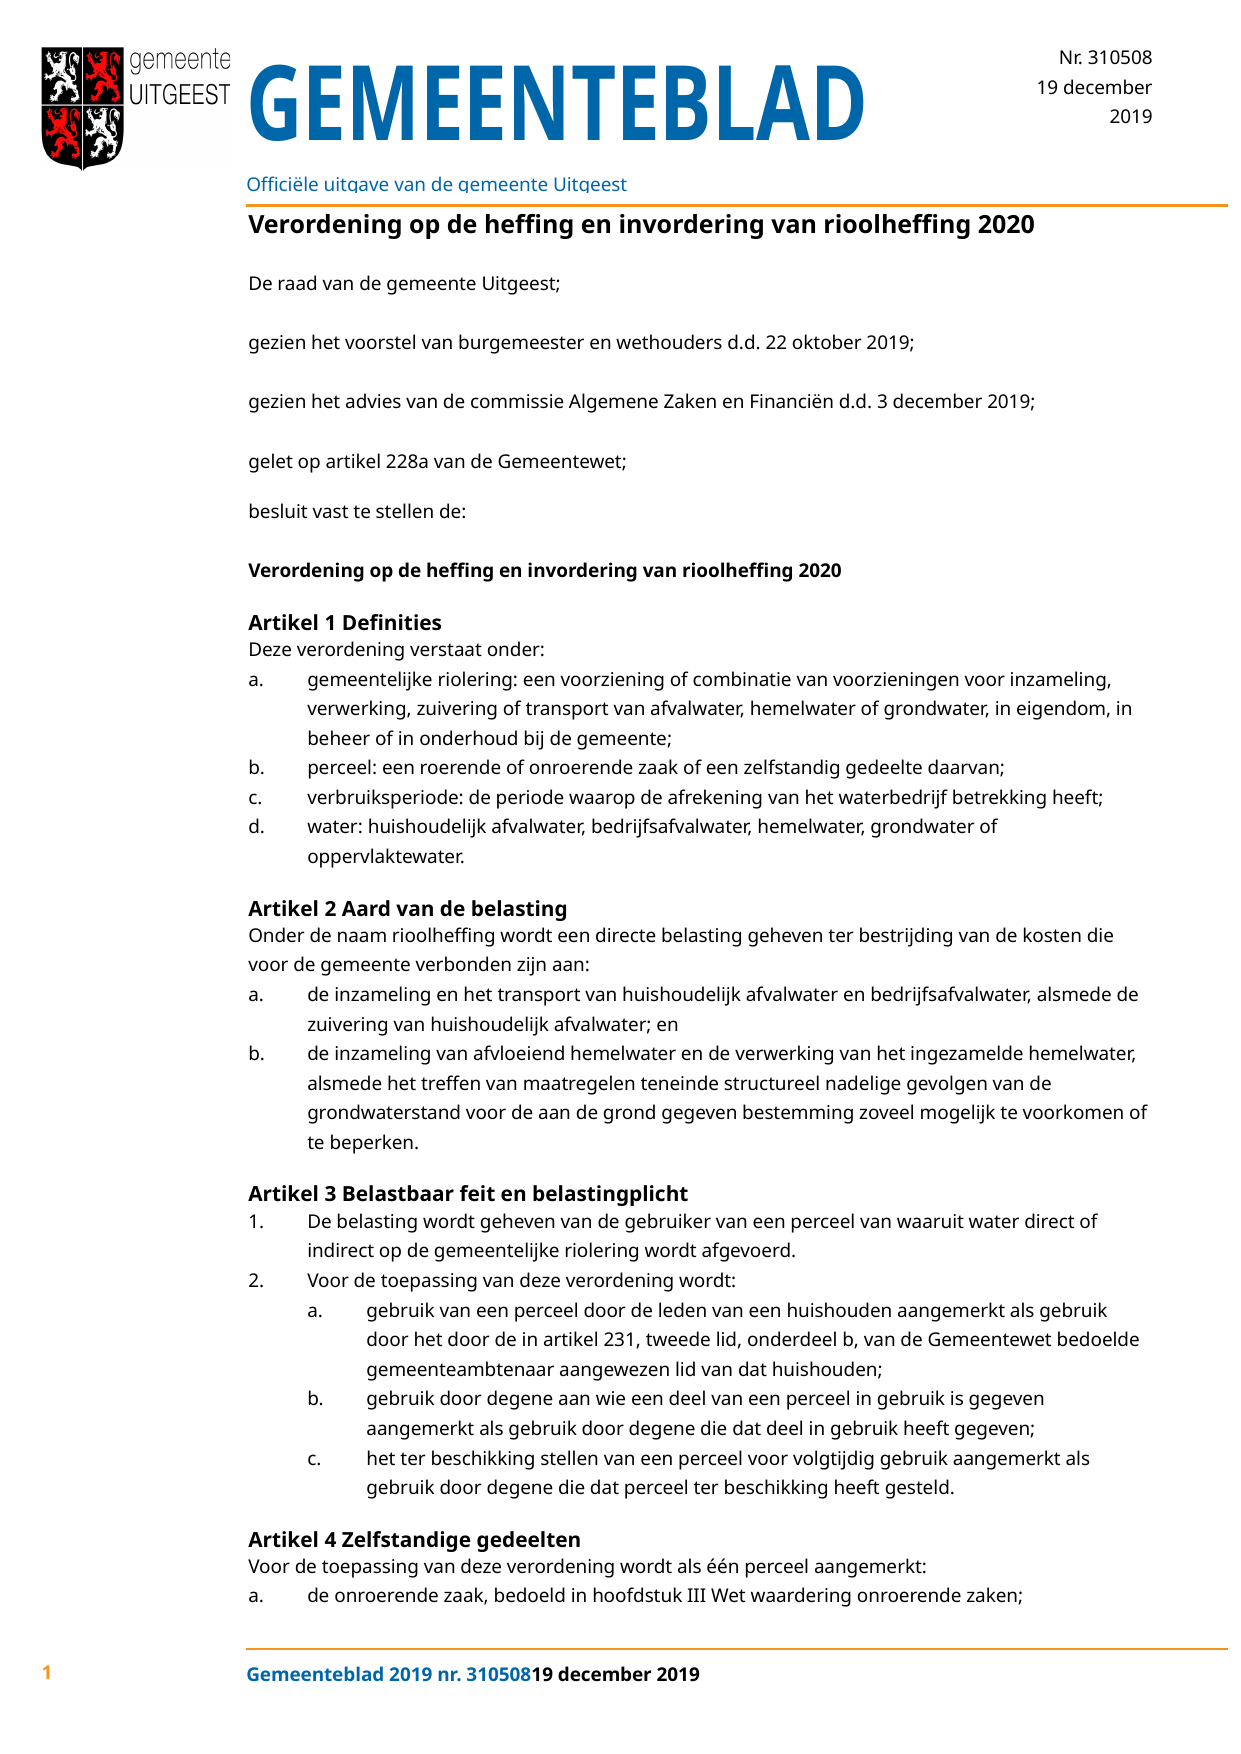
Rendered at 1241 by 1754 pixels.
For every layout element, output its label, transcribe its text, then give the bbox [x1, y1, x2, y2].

text Artikel 2 Aard van de belasting [248, 894, 1152, 922]
text Artikel 4 Zelfstandige gedeelten [248, 1525, 1152, 1553]
list gemeentelijke riolering: een voorziening of combinatie van voorzieningen voor inzameling, verwerking, zuivering of transport van afvalwater, hemelwater of grondwater, in eigendom, in beheer of in onderhoud bij de gemeente; [248, 666, 1152, 751]
list water: huishoudelijk afvalwater, bedrijfsafvalwater, hemelwater, grondwater of oppervlaktewater. [248, 814, 1152, 869]
text gezien het advies van de commissie Algemene Zaken en Financiën d.d. 3 december 2019; [248, 389, 1152, 414]
list het ter beschikking stellen van een perceel voor volgtijdig gebruik aangemerkt als gebruik door degene die dat perceel ter beschikking heeft gesteld. [307, 1445, 1152, 1500]
text Artikel 1 Definities [248, 608, 1152, 636]
list gebruik van een perceel door de leden van een huishouden aangemerkt als gebruik door het door de in artikel 231, tweede lid, onderdeel b, van de Gemeentewet bedoelde gemeenteambtenaar aangewezen lid van dat huishouden; [307, 1297, 1152, 1382]
list De belasting wordt geheven van de gebruiker van een perceel van waaruit water direct of indirect op de gemeentelijke riolering wordt afgevoerd. [248, 1208, 1152, 1263]
text gelet op artikel 228a van de Gemeentewet; [248, 448, 1152, 473]
list de inzameling van afvloeiend hemelwater en de verwerking van het ingezamelde hemelwater, alsmede het treffen van maatregelen teneinde structureel nadelige gevolgen van de grondwaterstand voor de aan de grond gegeven bestemming zoveel mogelijk te voorkomen of te beperken. [248, 1040, 1152, 1155]
text Artikel 3 Belastbaar feit en belastingplicht [248, 1179, 1152, 1208]
text besluit vast te stellen de: [248, 498, 1152, 524]
text gezien het voorstel van burgemeester en wethouders d.d. 22 oktober 2019; [248, 329, 1152, 355]
text Verordening op de heffing en invordering van rioolheffing 2020 [248, 207, 1152, 241]
list perceel: een roerende of onroerende zaak of een zelfstandig gedeelte daarvan; [248, 754, 1152, 780]
text De raad van de gemeente Uitgeest; [248, 270, 1152, 296]
list de onroerende zaak, bedoeld in hoofdstuk III Wet waardering onroerende zaken; [248, 1583, 1152, 1608]
text Voor de toepassing van deze verordening wordt als één perceel aangemerkt: [248, 1553, 1152, 1579]
picture [41, 47, 231, 172]
text Verordening op de heffing en invordering van rioolheffing 2020 [248, 557, 1152, 583]
list de inzameling en het transport van huishoudelijk afvalwater en bedrijfsafvalwater, alsmede de zuivering van huishoudelijk afvalwater; en [248, 981, 1152, 1037]
list verbruiksperiode: de periode waarop de afrekening van het waterbedrijf betrekking heeft; [248, 784, 1152, 810]
text Onder de naam rioolheffing wordt een directe belasting geheven ter bestrijding van de kosten die voor de gemeente verbonden zijn aan: [248, 922, 1152, 977]
text Deze verordening verstaat onder: [248, 636, 1152, 662]
list Voor de toepassing van deze verordening wordt: [248, 1267, 1152, 1293]
list gebruik door degene aan wie een deel van een perceel in gebruik is gegeven aangemerkt als gebruik door degene die dat deel in gebruik heeft gegeven; [307, 1386, 1152, 1441]
